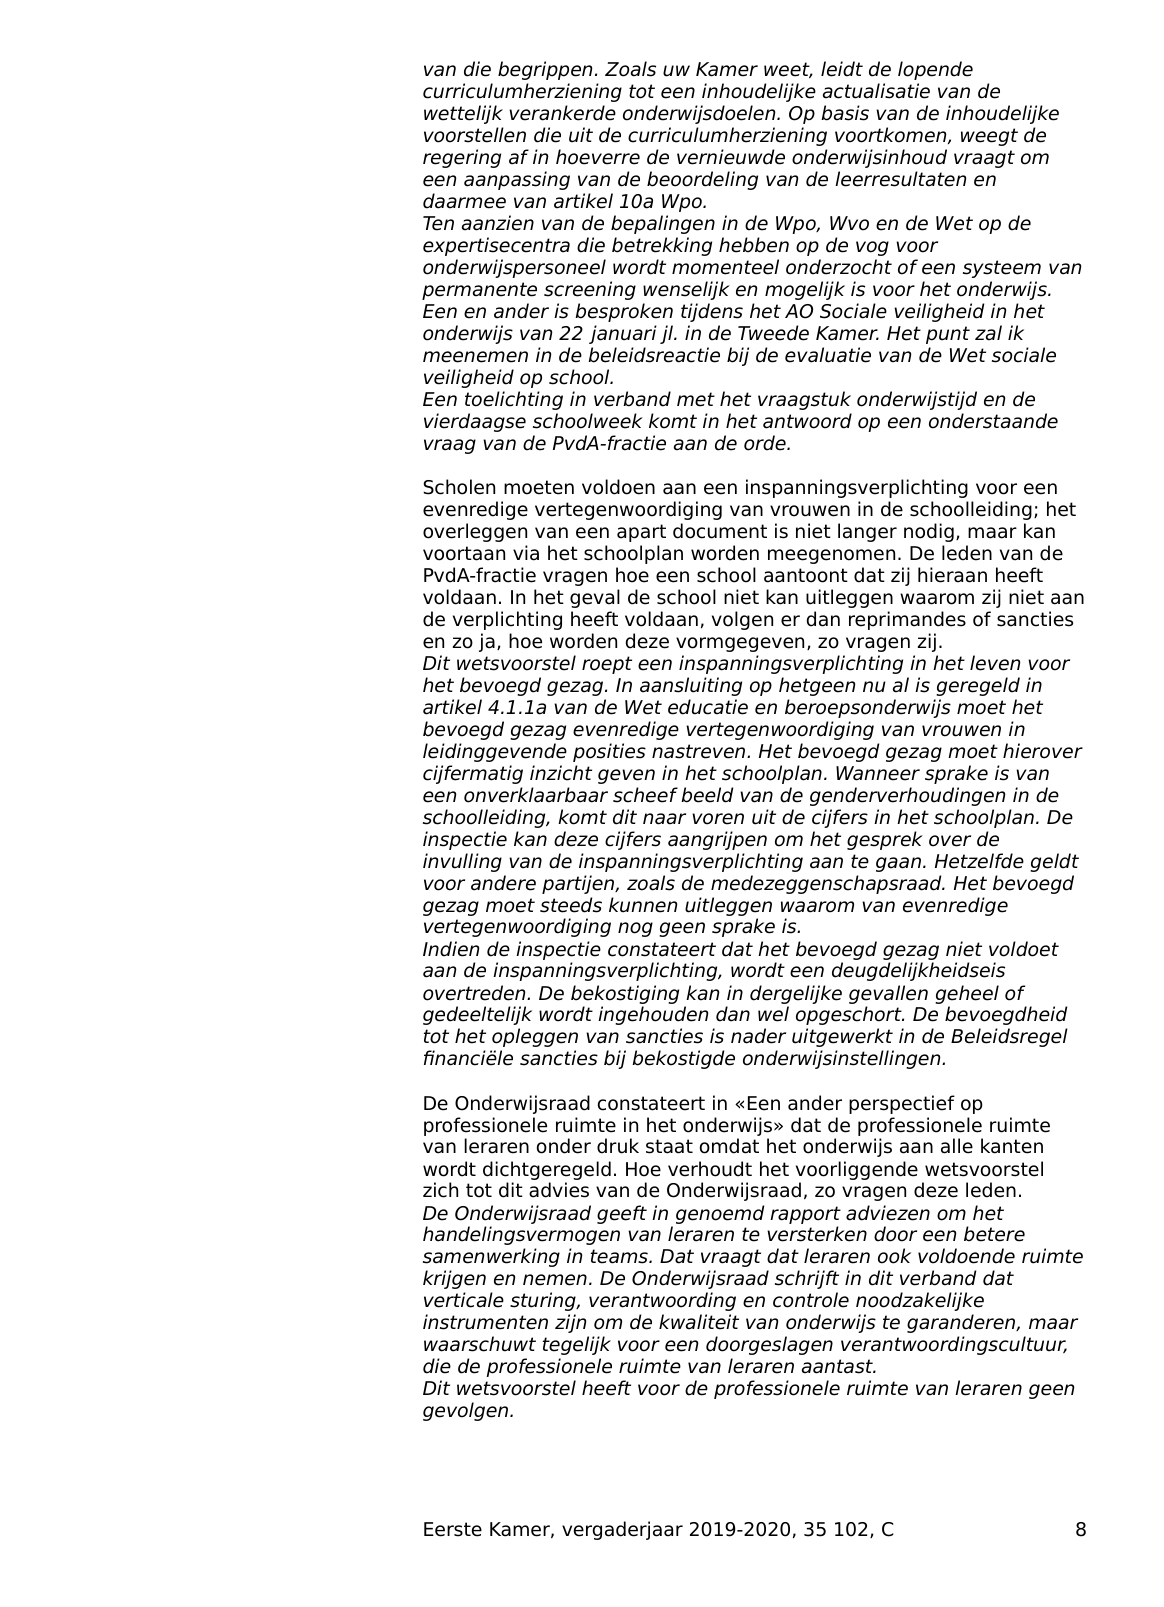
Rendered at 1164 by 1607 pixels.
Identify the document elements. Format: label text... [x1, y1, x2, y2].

text De Onderwijsraad constateert in «Een ander perspectief op professionele ruimte in het onderwijs» dat de professionele ruimte van leraren onder druk staat omdat het onderwijs aan alle kanten wordt dichtgeregeld. Hoe verhoudt het voorliggende wetsvoorstel zich tot dit advies van de Onderwijsraad, zo vragen deze leden. [422, 1092, 1087, 1202]
text Een toelichting in verband met het vraagstuk onderwijstijd en de vierdaagse schoolweek komt in het antwoord op een onderstaande vraag van de PvdA-fractie aan de orde. [422, 389, 1087, 455]
text Ten aanzien van de bepalingen in de Wpo, Wvo en de Wet op de expertisecentra die betrekking hebben op de vog voor onderwijspersoneel wordt momenteel onderzocht of een systeem van permanente screening wenselijk en mogelijk is voor het onderwijs. Een en ander is besproken tijdens het AO Sociale veiligheid in het onderwijs van 22 januari jl. in de Tweede Kamer. Het punt zal ik meenemen in de beleidsreactie bij de evaluatie van de Wet sociale veiligheid op school. [422, 213, 1087, 389]
text Indien de inspectie constateert dat het bevoegd gezag niet voldoet aan de inspanningsverplichting, wordt een deugdelijkheidseis overtreden. De bekostiging kan in dergelijke gevallen geheel of gedeeltelijk wordt ingehouden dan wel opgeschort. De bevoegdheid tot het opleggen van sancties is nader uitgewerkt in de Beleidsregel financiële sancties bij bekostigde onderwijsinstellingen. [422, 938, 1087, 1070]
text Dit wetsvoorstel heeft voor de professionele ruimte van leraren geen gevolgen. [422, 1378, 1087, 1422]
text Dit wetsvoorstel roept een inspanningsverplichting in het leven voor het bevoegd gezag. In aansluiting op hetgeen nu al is geregeld in artikel 4.1.1a van de Wet educatie en beroepsonderwijs moet het bevoegd gezag evenredige vertegenwoordiging van vrouwen in leidinggevende posities nastreven. Het bevoegd gezag moet hierover cijfermatig inzicht geven in het schoolplan. Wanneer sprake is van een onverklaarbaar scheef beeld van de genderverhoudingen in de schoolleiding, komt dit naar voren uit de cijfers in het schoolplan. De inspectie kan deze cijfers aangrijpen om het gesprek over de invulling van de inspanningsverplichting aan te gaan. Hetzelfde geldt voor andere partijen, zoals de medezeggenschapsraad. Het bevoegd gezag moet steeds kunnen uitleggen waarom van evenredige vertegenwoordiging nog geen sprake is. [422, 653, 1087, 938]
text Scholen moeten voldoen aan een inspanningsverplichting voor een evenredige vertegenwoordiging van vrouwen in de schoolleiding; het overleggen van een apart document is niet langer nodig, maar kan voortaan via het schoolplan worden meegenomen. De leden van de PvdA-fractie vragen hoe een school aantoont dat zij hieraan heeft voldaan. In het geval de school niet kan uitleggen waarom zij niet aan de verplichting heeft voldaan, volgen er dan reprimandes of sancties en zo ja, hoe worden deze vormgegeven, zo vragen zij. [422, 477, 1087, 653]
text van die begrippen. Zoals uw Kamer weet, leidt de lopende curriculumherziening tot een inhoudelijke actualisatie van de wettelijk verankerde onderwijsdoelen. Op basis van de inhoudelijke voorstellen die uit de curriculumherziening voortkomen, weegt de regering af in hoeverre de vernieuwde onderwijsinhoud vraagt om een aanpassing van de beoordeling van de leerresultaten en daarmee van artikel 10a Wpo. [422, 59, 1087, 213]
text De Onderwijsraad geeft in genoemd rapport adviezen om het handelingsvermogen van leraren te versterken door een betere samenwerking in teams. Dat vraagt dat leraren ook voldoende ruimte krijgen en nemen. De Onderwijsraad schrijft in dit verband dat verticale sturing, verantwoording en controle noodzakelijke instrumenten zijn om de kwaliteit van onderwijs te garanderen, maar waarschuwt tegelijk voor een doorgeslagen verantwoordingscultuur, die de professionele ruimte van leraren aantast. [422, 1202, 1087, 1378]
